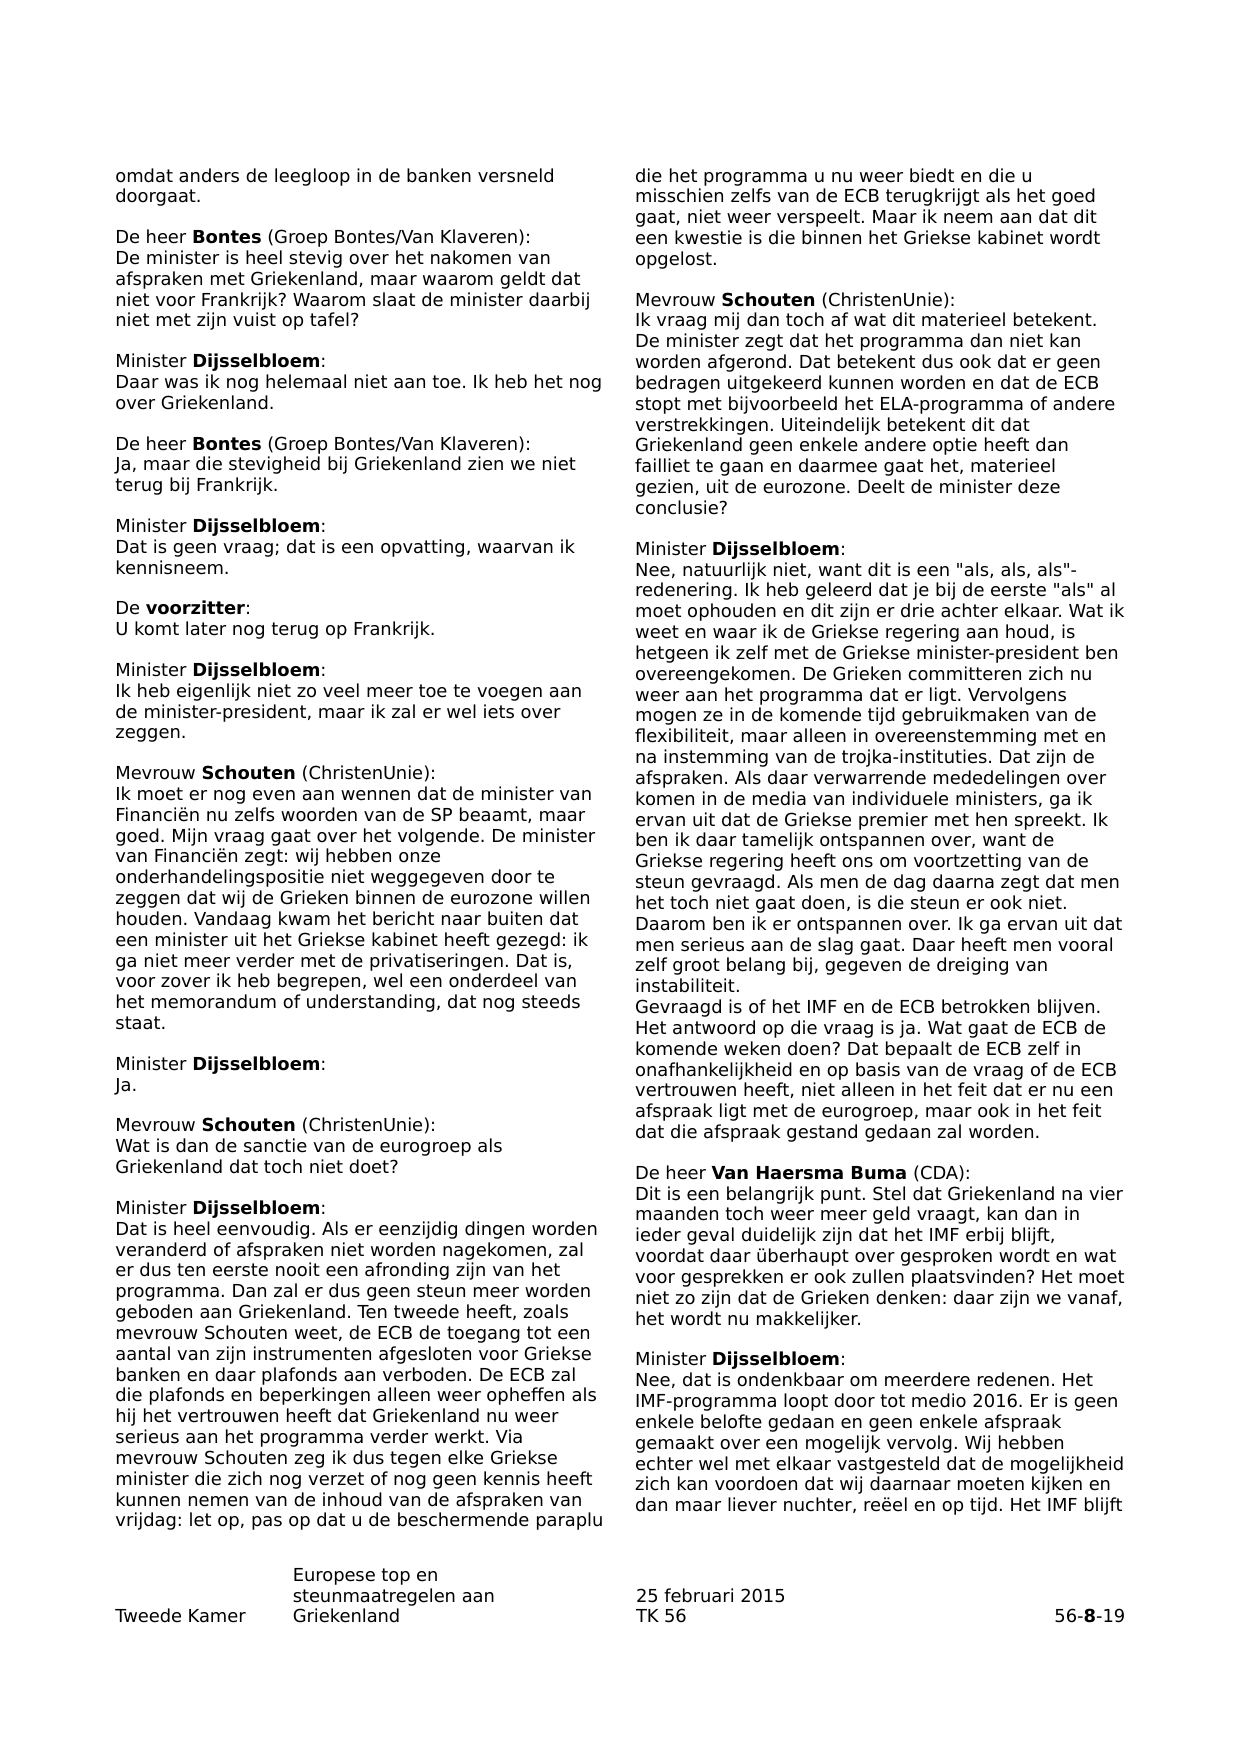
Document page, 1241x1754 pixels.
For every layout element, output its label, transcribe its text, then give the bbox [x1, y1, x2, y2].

text Ja. [115, 1074, 605, 1095]
text Wat is dan de sanctie van de eurogroep als Griekenland dat toch niet doet? [115, 1136, 605, 1178]
text Dat is heel eenvoudig. Als er eenzijdig dingen worden veranderd of afspraken niet worden nagekomen, zal er dus ten eerste nooit een afronding zijn van het programma. Dan zal er dus geen steun meer worden geboden aan Griekenland. Ten tweede heeft, zoals mevrouw Schouten weet, de ECB de toegang tot een aantal van zijn instrumenten afgesloten voor Griekse banken en daar plafonds aan verboden. De ECB zal die plafonds en beperkingen alleen weer opheffen als hij het vertrouwen heeft dat Griekenland nu weer serieus aan het programma verder werkt. Via mevrouw Schouten zeg ik dus tegen elke Griekse minister die zich nog verzet of nog geen kennis heeft kunnen nemen van de inhoud van de afspraken van vrijdag: let op, pas op dat u de beschermende paraplu [115, 1218, 605, 1531]
text Ik vraag mij dan toch af wat dit materieel betekent. De minister zegt dat het programma dan niet kan worden afgerond. Dat betekent dus ook dat er geen bedragen uitgekeerd kunnen worden en dat de ECB stopt met bijvoorbeeld het ELA-programma of andere verstrekkingen. Uiteindelijk betekent dit dat Griekenland geen enkele andere optie heeft dan failliet te gaan en daarmee gaat het, materieel gezien, uit de eurozone. Deelt de minister deze conclusie? [635, 310, 1125, 518]
text Nee, dat is ondenkbaar om meerdere redenen. Het IMF-programma loopt door tot medio 2016. Er is geen enkele belofte gedaan en geen enkele afspraak gemaakt over een mogelijk vervolg. Wij hebben echter wel met elkaar vastgesteld dat de mogelijkheid zich kan voordoen dat wij daarnaar moeten kijken en dan maar liever nuchter, reëel en op tijd. Het IMF blijft [635, 1370, 1125, 1516]
text Minister Dijsselbloem: [115, 516, 605, 537]
text De heer Bontes (Groep Bontes/Van Klaveren): [115, 433, 605, 454]
text Mevrouw Schouten (ChristenUnie): [115, 763, 605, 784]
text Dit is een belangrijk punt. Stel dat Griekenland na vier maanden toch weer meer geld vraagt, kan dan in ieder geval duidelijk zijn dat het IMF erbij blijft, voordat daar überhaupt over gesproken wordt en wat voor gesprekken er ook zullen plaatsvinden? Het moet niet zo zijn dat de Grieken denken: daar zijn we vanaf, het wordt nu makkelijker. [635, 1183, 1125, 1329]
text De voorzitter: [115, 598, 605, 619]
text omdat anders de leegloop in de banken versneld doorgaat. [115, 165, 605, 207]
text Gevraagd is of het IMF en de ECB betrokken blijven. Het antwoord op die vraag is ja. Wat gaat de ECB de komende weken doen? Dat bepaalt de ECB zelf in onafhankelijkheid en op basis van de vraag of de ECB vertrouwen heeft, niet alleen in het feit dat er nu een afspraak ligt met de eurogroep, maar ook in het feit dat die afspraak gestand gedaan zal worden. [635, 997, 1125, 1143]
text Minister Dijsselbloem: [115, 351, 605, 372]
text Mevrouw Schouten (ChristenUnie): [635, 289, 1125, 310]
text De heer Van Haersma Buma (CDA): [635, 1163, 1125, 1183]
text De heer Bontes (Groep Bontes/Van Klaveren): [115, 227, 605, 248]
text die het programma u nu weer biedt en die u misschien zelfs van de ECB terugkrijgt als het goed gaat, niet weer verspeelt. Maar ik neem aan dat dit een kwestie is die binnen het Griekse kabinet wordt opgelost. [635, 165, 1125, 269]
text Nee, natuurlijk niet, want dit is een "als, als, als"-redenering. Ik heb geleerd dat je bij de eerste "als" al moet ophouden en dit zijn er drie achter elkaar. Wat ik weet en waar ik de Griekse regering aan houd, is hetgeen ik zelf met de Griekse minister-president ben overeengekomen. De Grieken committeren zich nu weer aan het programma dat er ligt. Vervolgens mogen ze in de komende tijd gebruikmaken van de flexibiliteit, maar alleen in overeenstemming met en na instemming van de trojka-instituties. Dat zijn de afspraken. Als daar verwarrende mededelingen over komen in de media van individuele ministers, ga ik ervan uit dat de Griekse premier met hen spreekt. Ik ben ik daar tamelijk ontspannen over, want de Griekse regering heeft ons om voortzetting van de steun gevraagd. Als men de dag daarna zegt dat men het toch niet gaat doen, is die steun er ook niet. Daarom ben ik er ontspannen over. Ik ga ervan uit dat men serieus aan de slag gaat. Daar heeft men vooral zelf groot belang bij, gegeven de dreiging van instabiliteit. [635, 559, 1125, 997]
text Dat is geen vraag; dat is een opvatting, waarvan ik kennisneem. [115, 537, 605, 578]
text Minister Dijsselbloem: [115, 1054, 605, 1074]
text Minister Dijsselbloem: [115, 1198, 605, 1218]
text Mevrouw Schouten (ChristenUnie): [115, 1115, 605, 1136]
text Minister Dijsselbloem: [635, 538, 1125, 559]
text Ik moet er nog even aan wennen dat de minister van Financiën nu zelfs woorden van de SP beaamt, maar goed. Mijn vraag gaat over het volgende. De minister van Financiën zegt: wij hebben onze onderhandelingspositie niet weggegeven door te zeggen dat wij de Grieken binnen de eurozone willen houden. Vandaag kwam het bericht naar buiten dat een minister uit het Griekse kabinet heeft gezegd: ik ga niet meer verder met de privatiseringen. Dat is, voor zover ik heb begrepen, wel een onderdeel van het memorandum of understanding, dat nog steeds staat. [115, 784, 605, 1034]
text U komt later nog terug op Frankrijk. [115, 619, 605, 640]
text Minister Dijsselbloem: [635, 1349, 1125, 1370]
text Minister Dijsselbloem: [115, 660, 605, 681]
text Ja, maar die stevigheid bij Griekenland zien we niet terug bij Frankrijk. [115, 454, 605, 496]
text Ik heb eigenlijk niet zo veel meer toe te voegen aan de minister-president, maar ik zal er wel iets over zeggen. [115, 681, 605, 743]
text De minister is heel stevig over het nakomen van afspraken met Griekenland, maar waarom geldt dat niet voor Frankrijk? Waarom slaat de minister daarbij niet met zijn vuist op tafel? [115, 248, 605, 331]
text Daar was ik nog helemaal niet aan toe. Ik heb het nog over Griekenland. [115, 372, 605, 413]
